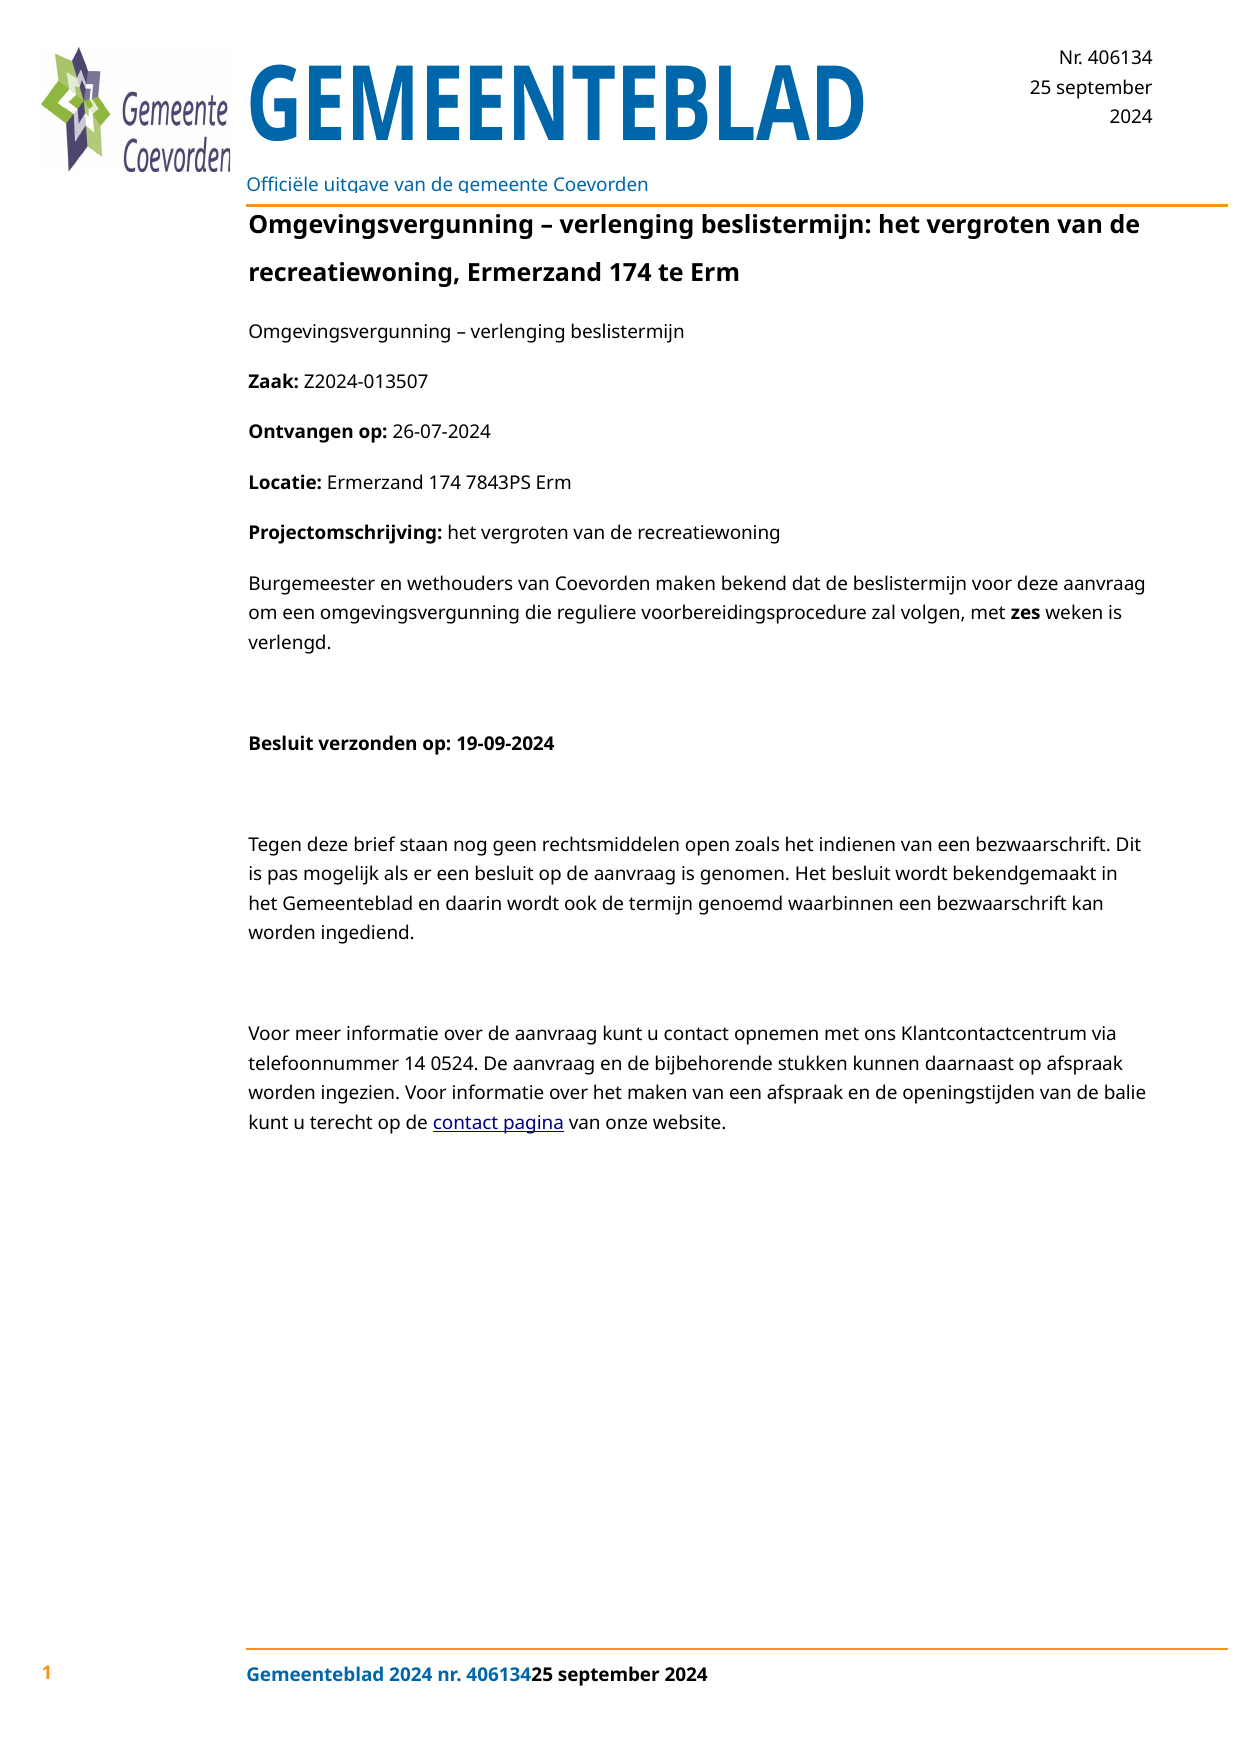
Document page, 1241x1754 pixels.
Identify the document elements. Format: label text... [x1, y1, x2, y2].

text Besluit verzonden op: 19-09-2024 [248, 730, 1152, 756]
text Omgevingsvergunning – verlenging beslistermijn [248, 318, 1152, 344]
text Voor meer informatie over de aanvraag kunt u contact opnemen met ons Klantcontactcentrum via telefoonnummer 14 0524. De aanvraag en de bijbehorende stukken kunnen daarnaast op afspraak worden ingezien. Voor informatie over het maken van een afspraak en de openingstijden van de balie kunt u terecht op de contact pagina van onze website. [248, 1020, 1152, 1135]
picture [41, 47, 231, 172]
text Locatie: Ermerzand 174 7843PS Erm [248, 469, 1152, 495]
text Projectomschrijving: het vergroten van de recreatiewoning [248, 519, 1152, 545]
text Burgemeester en wethouders van Coevorden maken bekend dat de beslistermijn voor deze aanvraag om een omgevingsvergunning die reguliere voorbereidingsprocedure zal volgen, met zes weken is verlengd. [248, 570, 1152, 655]
text Omgevingsvergunning – verlenging beslistermijn: het vergroten van de recreatiewoning, Ermerzand 174 te Erm [248, 207, 1152, 288]
text Tegen deze brief staan nog geen rechtsmiddelen open zoals het indienen van een bezwaarschrift. Dit is pas mogelijk als er een besluit op de aanvraag is genomen. Het besluit wordt bekendgemaakt in het Gemeenteblad en daarin wordt ook de termijn genoemd waarbinnen een bezwaarschrift kan worden ingediend. [248, 831, 1152, 945]
text Ontvangen op: 26-07-2024 [248, 419, 1152, 444]
text Zaak: Z2024-013507 [248, 368, 1152, 394]
